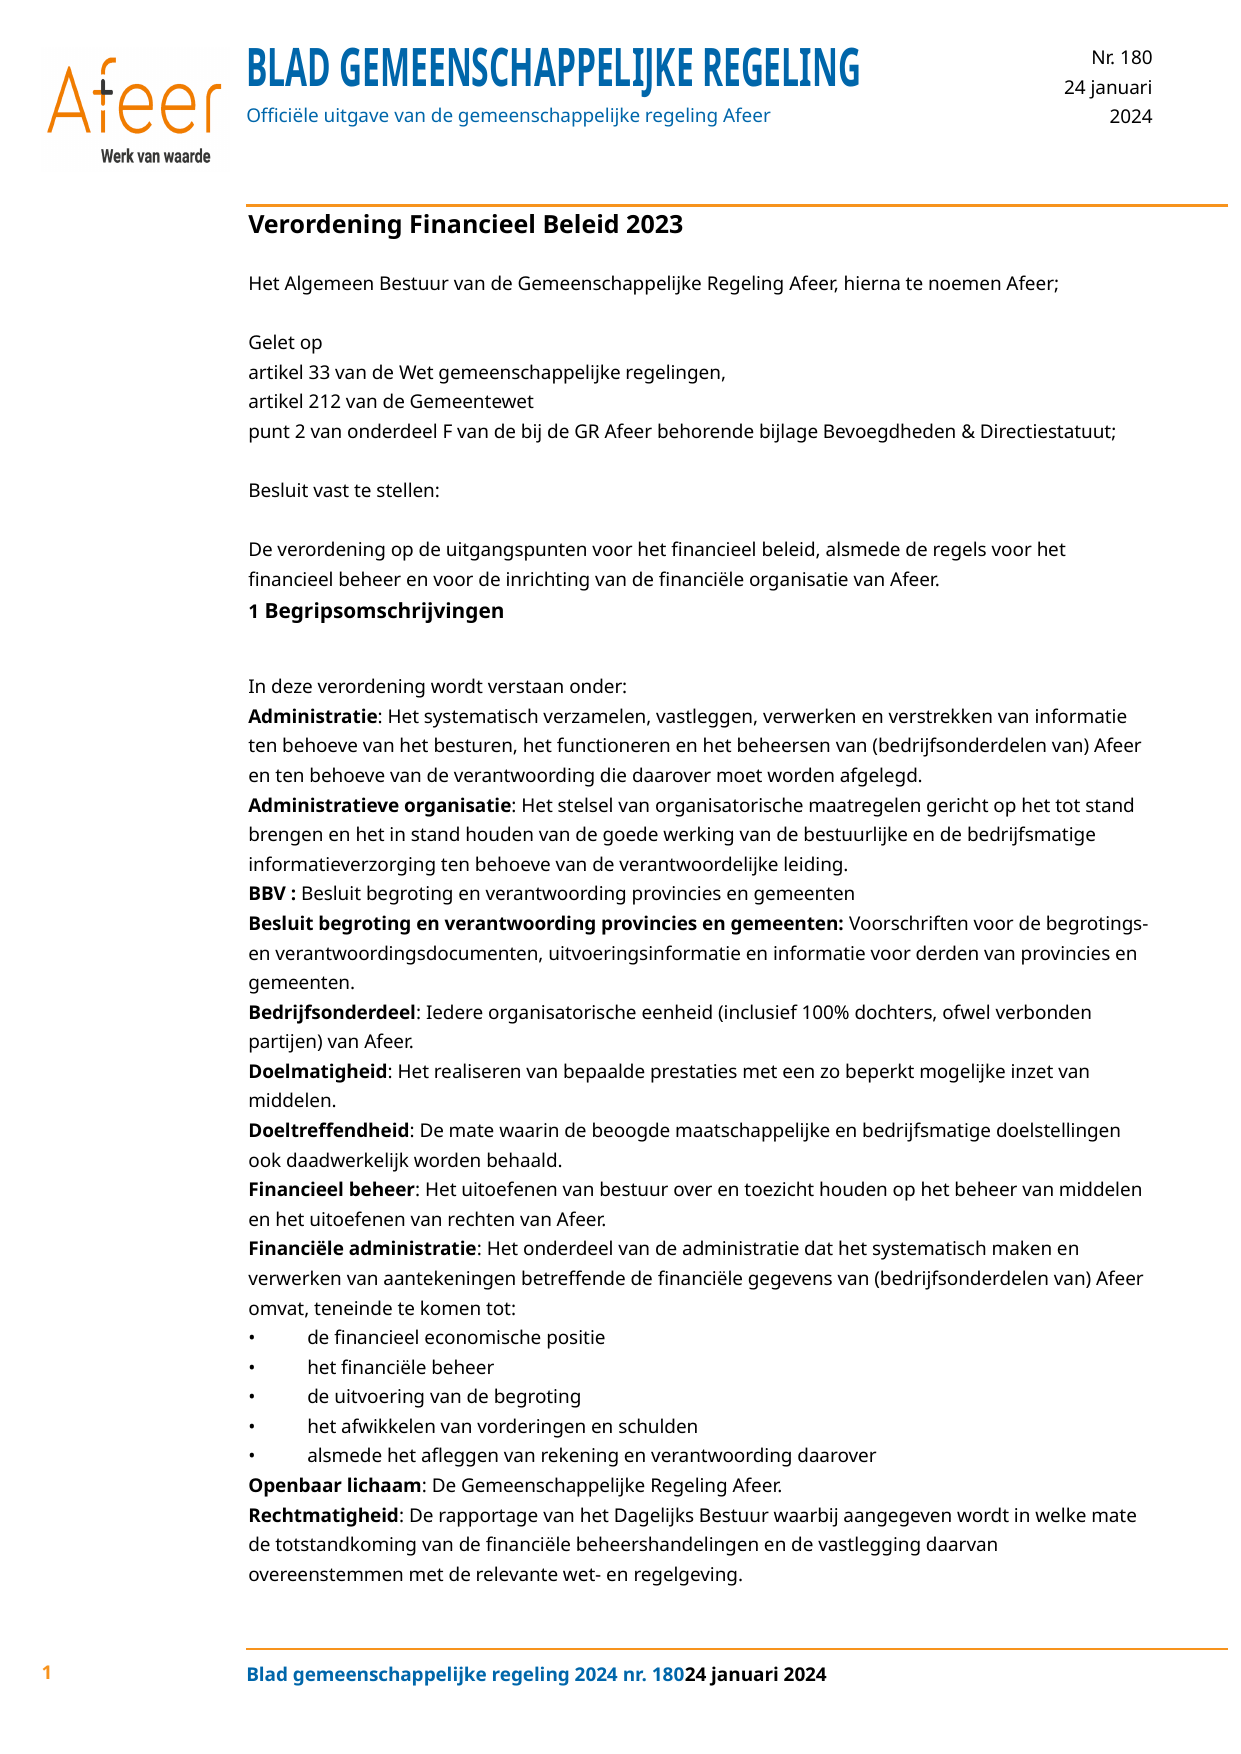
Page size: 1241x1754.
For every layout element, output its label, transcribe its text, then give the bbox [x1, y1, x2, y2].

text Besluit begroting en verantwoording provincies en gemeenten: Voorschriften voor de begrotings- en verantwoordingsdocumenten, uitvoeringsinformatie en informatie voor derden van provincies en gemeenten. [248, 910, 1152, 995]
text Doeltreffendheid: De mate waarin de beoogde maatschappelijke en bedrijfsmatige doelstellingen ook daadwerkelijk worden behaald. [248, 1117, 1152, 1172]
text 1 Begripsomschrijvingen [248, 596, 1152, 624]
text Gelet op [248, 329, 1152, 355]
text Rechtmatigheid: De rapportage van het Dagelijks Bestuur waarbij aangegeven wordt in welke mate de totstandkoming van de financiële beheershandelingen en de vastlegging daarvan overeenstemmen met de relevante wet- en regelgeving. [248, 1502, 1152, 1587]
text artikel 33 van de Wet gemeenschappelijke regelingen, [248, 359, 1152, 385]
text Het Algemeen Bestuur van de Gemeenschappelijke Regeling Afeer, hierna te noemen Afeer; [248, 270, 1152, 296]
list de financieel economische positie [248, 1324, 1152, 1350]
text Besluit vast te stellen: [248, 477, 1152, 503]
text In deze verordening wordt verstaan onder: [248, 673, 1152, 699]
text Financiële administratie: Het onderdeel van de administratie dat het systematisch maken en verwerken van aantekeningen betreffende de financiële gegevens van (bedrijfsonderdelen van) Afeer omvat, teneinde te komen tot: [248, 1236, 1152, 1320]
text Openbaar lichaam: De Gemeenschappelijke Regeling Afeer. [248, 1472, 1152, 1498]
text Verordening Financieel Beleid 2023 [248, 207, 1152, 241]
text Administratieve organisatie: Het stelsel van organisatorische maatregelen gericht op het tot stand brengen en het in stand houden van de goede werking van de bestuurlijke en de bedrijfsmatige informatieverzorging ten behoeve van de verantwoordelijke leiding. [248, 792, 1152, 877]
text Financieel beheer: Het uitoefenen van bestuur over en toezicht houden op het beheer van middelen en het uitoefenen van rechten van Afeer. [248, 1176, 1152, 1232]
text De verordening op de uitgangspunten voor het financieel beleid, alsmede de regels voor het financieel beheer en voor de inrichting van de financiële organisatie van Afeer. [248, 537, 1152, 592]
text Bedrijfsonderdeel: Iedere organisatorische eenheid (inclusief 100% dochters, ofwel verbonden partijen) van Afeer. [248, 999, 1152, 1054]
text punt 2 van onderdeel F van de bij de GR Afeer behorende bijlage Bevoegdheden & Directiestatuut; [248, 418, 1152, 444]
list het financiële beheer [248, 1354, 1152, 1379]
list alsmede het afleggen van rekening en verantwoording daarover [248, 1443, 1152, 1468]
list het afwikkelen van vorderingen en schulden [248, 1413, 1152, 1439]
text artikel 212 van de Gemeentewet [248, 389, 1152, 414]
text Doelmatigheid: Het realiseren van bepaalde prestaties met een zo beperkt mogelijke inzet van middelen. [248, 1058, 1152, 1113]
picture [41, 47, 231, 172]
text Administratie: Het systematisch verzamelen, vastleggen, verwerken en verstrekken van informatie ten behoeve van het besturen, het functioneren en het beheersen van (bedrijfsonderdelen van) Afeer en ten behoeve van de verantwoording die daarover moet worden afgelegd. [248, 703, 1152, 788]
list de uitvoering van de begroting [248, 1383, 1152, 1409]
text BBV : Besluit begroting en verantwoording provincies en gemeenten [248, 881, 1152, 906]
